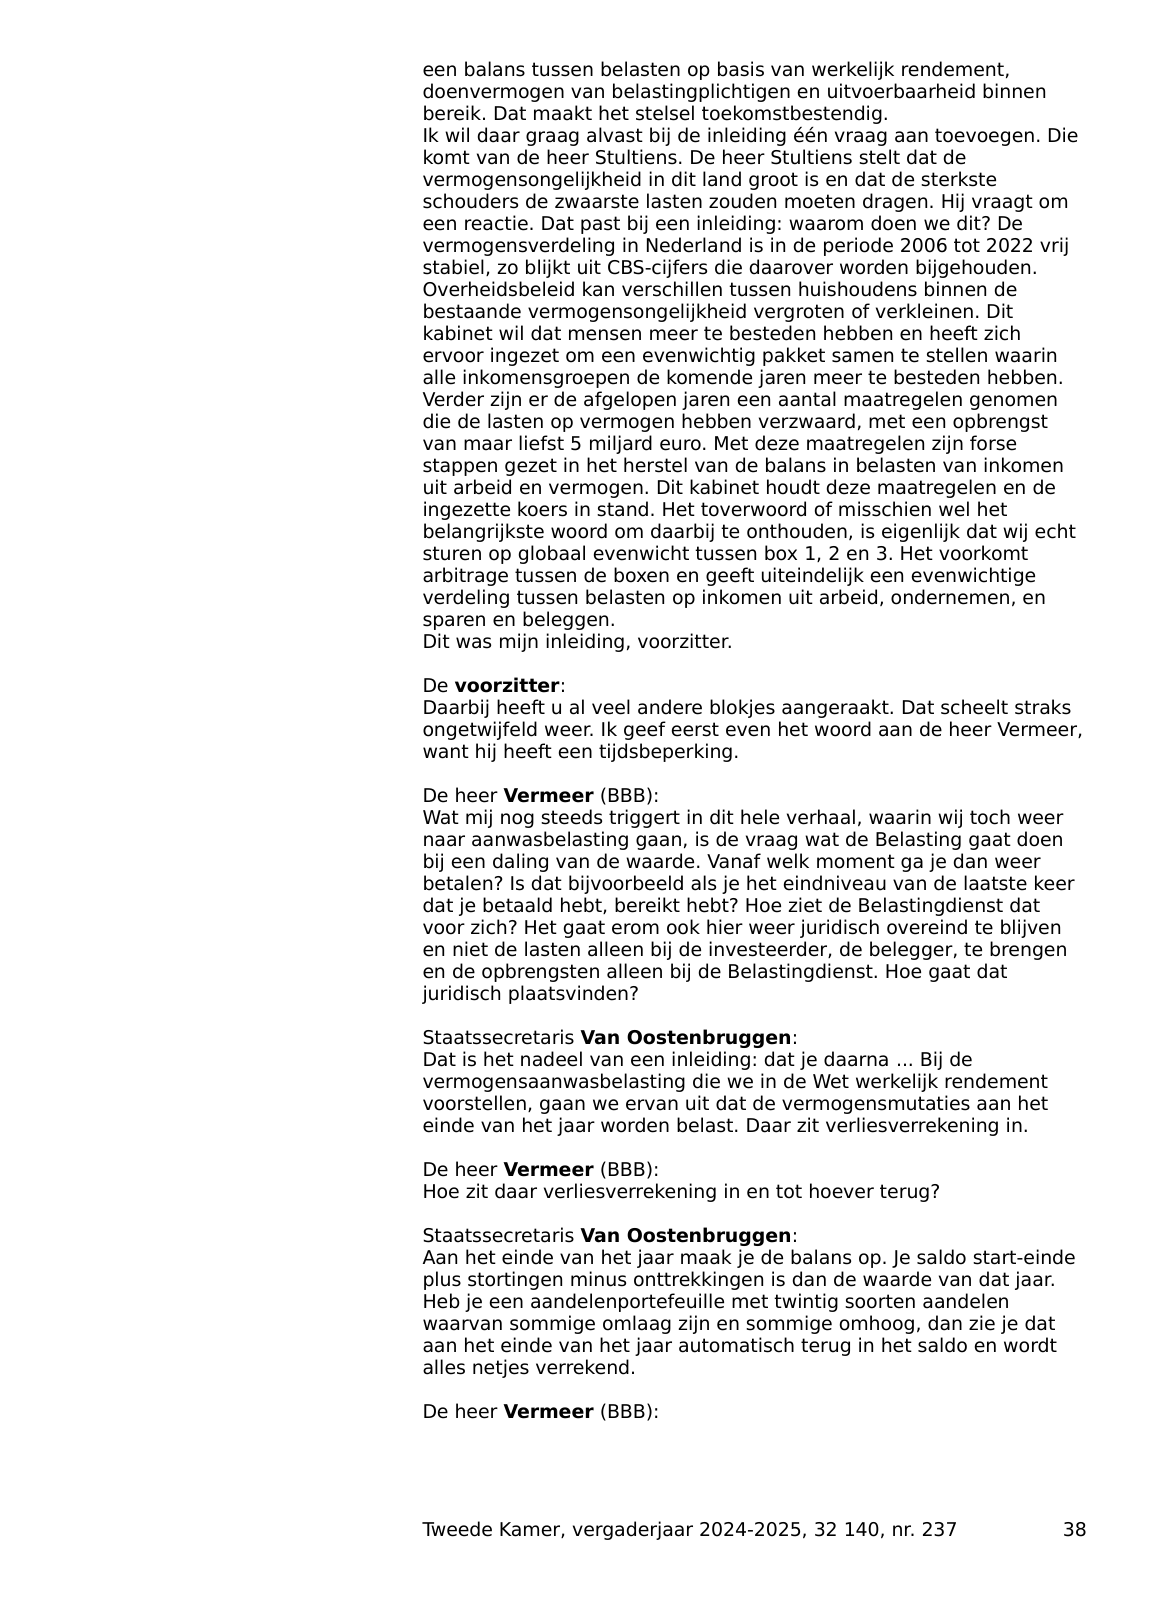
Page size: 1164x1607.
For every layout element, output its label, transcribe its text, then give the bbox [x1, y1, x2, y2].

text Staatssecretaris Van Oostenbruggen: [422, 1225, 1087, 1247]
text een balans tussen belasten op basis van werkelijk rendement, doenvermogen van belastingplichtigen en uitvoerbaarheid binnen bereik. Dat maakt het stelsel toekomstbestendig. [422, 59, 1087, 125]
text Staatssecretaris Van Oostenbruggen: [422, 1027, 1087, 1049]
text De heer Vermeer (BBB): [422, 785, 1087, 807]
text Daarbij heeft u al veel andere blokjes aangeraakt. Dat scheelt straks ongetwijfeld weer. Ik geef eerst even het woord aan de heer Vermeer, want hij heeft een tijdsbeperking. [422, 697, 1087, 763]
text Dat is het nadeel van een inleiding: dat je daarna ... Bij de vermogensaanwasbelasting die we in de Wet werkelijk rendement voorstellen, gaan we ervan uit dat de vermogensmutaties aan het einde van het jaar worden belast. Daar zit verliesverrekening in. [422, 1049, 1087, 1137]
text Aan het einde van het jaar maak je de balans op. Je saldo start-einde plus stortingen minus onttrekkingen is dan de waarde van dat jaar. Heb je een aandelenportefeuille met twintig soorten aandelen waarvan sommige omlaag zijn en sommige omhoog, dan zie je dat aan het einde van het jaar automatisch terug in het saldo en wordt alles netjes verrekend. [422, 1247, 1087, 1379]
text Hoe zit daar verliesverrekening in en tot hoever terug? [422, 1181, 1087, 1203]
text De heer Vermeer (BBB): [422, 1401, 1087, 1423]
text De heer Vermeer (BBB): [422, 1159, 1087, 1181]
text De voorzitter: [422, 675, 1087, 697]
text Ik wil daar graag alvast bij de inleiding één vraag aan toevoegen. Die komt van de heer Stultiens. De heer Stultiens stelt dat de vermogensongelijkheid in dit land groot is en dat de sterkste schouders de zwaarste lasten zouden moeten dragen. Hij vraagt om een reactie. Dat past bij een inleiding: waarom doen we dit? De vermogensverdeling in Nederland is in de periode 2006 tot 2022 vrij stabiel, zo blijkt uit CBS-cijfers die daarover worden bijgehouden. Overheidsbeleid kan verschillen tussen huishoudens binnen de bestaande vermogensongelijkheid vergroten of verkleinen. Dit kabinet wil dat mensen meer te besteden hebben en heeft zich ervoor ingezet om een evenwichtig pakket samen te stellen waarin alle inkomensgroepen de komende jaren meer te besteden hebben. Verder zijn er de afgelopen jaren een aantal maatregelen genomen die de lasten op vermogen hebben verzwaard, met een opbrengst van maar liefst 5 miljard euro. Met deze maatregelen zijn forse stappen gezet in het herstel van de balans in belasten van inkomen uit arbeid en vermogen. Dit kabinet houdt deze maatregelen en de ingezette koers in stand. Het toverwoord of misschien wel het belangrijkste woord om daarbij te onthouden, is eigenlijk dat wij echt sturen op globaal evenwicht tussen box 1, 2 en 3. Het voorkomt arbitrage tussen de boxen en geeft uiteindelijk een evenwichtige verdeling tussen belasten op inkomen uit arbeid, ondernemen, en sparen en beleggen. [422, 125, 1087, 631]
text Wat mij nog steeds triggert in dit hele verhaal, waarin wij toch weer naar aanwasbelasting gaan, is de vraag wat de Belasting gaat doen bij een daling van de waarde. Vanaf welk moment ga je dan weer betalen? Is dat bijvoorbeeld als je het eindniveau van de laatste keer dat je betaald hebt, bereikt hebt? Hoe ziet de Belastingdienst dat voor zich? Het gaat erom ook hier weer juridisch overeind te blijven en niet de lasten alleen bij de investeerder, de belegger, te brengen en de opbrengsten alleen bij de Belastingdienst. Hoe gaat dat juridisch plaatsvinden? [422, 807, 1087, 1004]
text Dit was mijn inleiding, voorzitter. [422, 631, 1087, 652]
